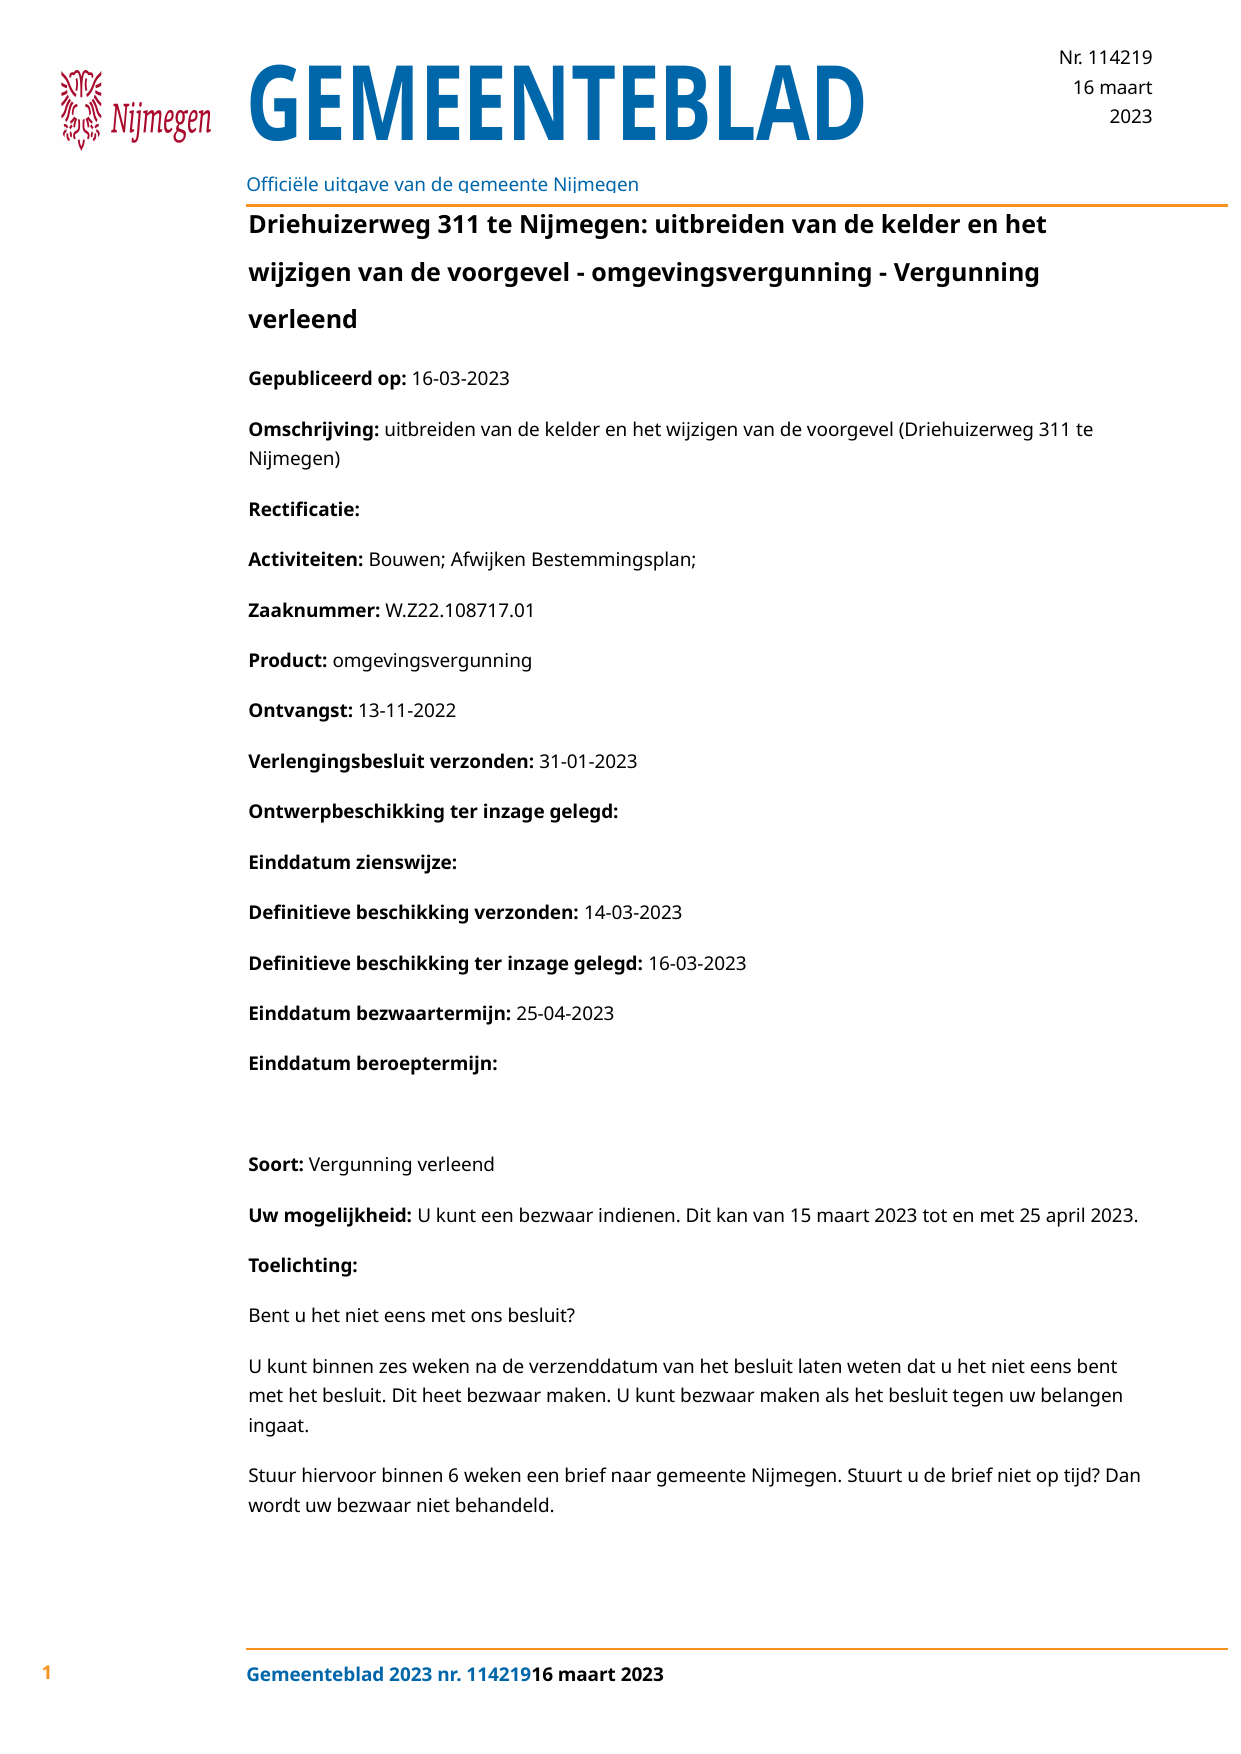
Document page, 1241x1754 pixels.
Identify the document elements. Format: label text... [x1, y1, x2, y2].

text Einddatum zienswijze: [248, 849, 1152, 874]
picture [41, 47, 231, 172]
text Einddatum beroeptermijn: [248, 1051, 1152, 1076]
text U kunt binnen zes weken na de verzenddatum van het besluit laten weten dat u het niet eens bent met het besluit. Dit heet bezwaar maken. U kunt bezwaar maken als het besluit tegen uw belangen ingaat. [248, 1353, 1152, 1438]
text Omschrijving: uitbreiden van de kelder en het wijzigen van de voorgevel (Driehuizerweg 311 te Nijmegen) [248, 416, 1152, 471]
text Uw mogelijkheid: U kunt een bezwaar indienen. Dit kan van 15 maart 2023 tot en met 25 april 2023. [248, 1202, 1152, 1227]
text Product: omgevingsvergunning [248, 647, 1152, 673]
text Stuur hiervoor binnen 6 weken een brief naar gemeente Nijmegen. Stuurt u de brief niet op tijd? Dan wordt uw bezwaar niet behandeld. [248, 1463, 1152, 1518]
text Ontwerpbeschikking ter inzage gelegd: [248, 798, 1152, 824]
text Definitieve beschikking ter inzage gelegd: 16-03-2023 [248, 950, 1152, 975]
text Toelichting: [248, 1252, 1152, 1278]
text Soort: Vergunning verleend [248, 1151, 1152, 1177]
text Gepubliceerd op: 16-03-2023 [248, 366, 1152, 391]
text Einddatum bezwaartermijn: 25-04-2023 [248, 1000, 1152, 1026]
text Verlengingsbesluit verzonden: 31-01-2023 [248, 748, 1152, 774]
text Ontvangst: 13-11-2022 [248, 698, 1152, 723]
text Definitieve beschikking verzonden: 14-03-2023 [248, 899, 1152, 925]
text Activiteiten: Bouwen; Afwijken Bestemmingsplan; [248, 546, 1152, 572]
text Rectificatie: [248, 496, 1152, 522]
text Zaaknummer: W.Z22.108717.01 [248, 597, 1152, 622]
text Bent u het niet eens met ons besluit? [248, 1303, 1152, 1328]
text Driehuizerweg 311 te Nijmegen: uitbreiden van de kelder en het wijzigen van de voorgevel - omgevingsvergunning - Vergunning verleend [248, 207, 1152, 336]
